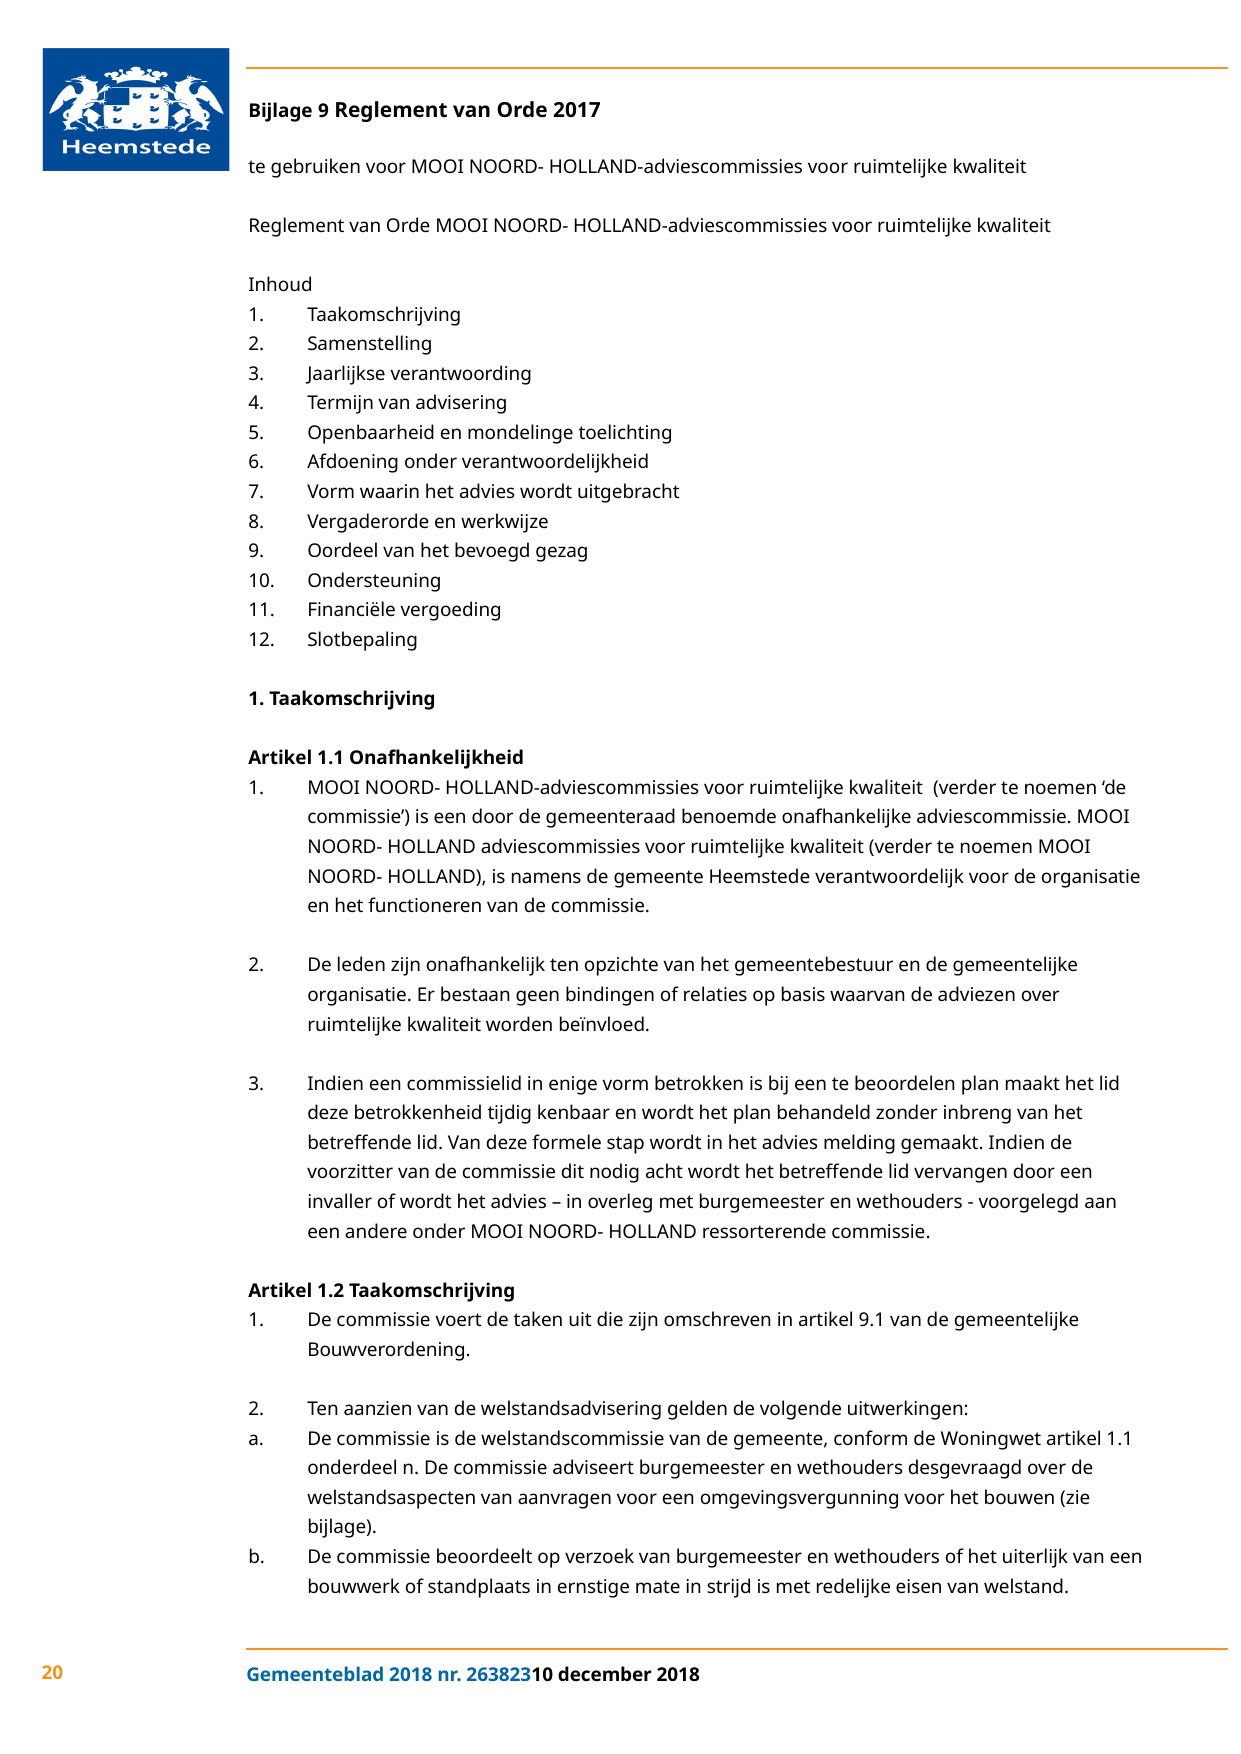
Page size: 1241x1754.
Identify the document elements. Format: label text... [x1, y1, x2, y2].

text Reglement van Orde MOOI NOORD- HOLLAND-adviescommissies voor ruimtelijke kwaliteit [248, 212, 1152, 238]
list Vorm waarin het advies wordt uitgebracht [248, 478, 1152, 504]
text Artikel 1.2 Taakomschrijving [248, 1277, 1152, 1303]
list Slotbepaling [248, 626, 1152, 652]
list Termijn van advisering [248, 389, 1152, 415]
list Ondersteuning [248, 567, 1152, 593]
list Ten aanzien van de welstandsadvisering gelden de volgende uitwerkingen: [248, 1395, 1152, 1421]
list Samenstelling [248, 330, 1152, 356]
list Jaarlijkse verantwoording [248, 360, 1152, 386]
list MOOI NOORD- HOLLAND-adviescommissies voor ruimtelijke kwaliteit (verder te noemen ‘de commissie’) is een door de gemeenteraad benoemde onafhankelijke adviescommissie. MOOI NOORD- HOLLAND adviescommissies voor ruimtelijke kwaliteit (verder te noemen MOOI NOORD- HOLLAND), is namens de gemeente Heemstede verantwoordelijk voor de organisatie en het functioneren van de commissie. [248, 774, 1152, 918]
list Financiële vergoeding [248, 597, 1152, 622]
list Vergaderorde en werkwijze [248, 508, 1152, 534]
list Taakomschrijving [248, 301, 1152, 327]
list De leden zijn onafhankelijk ten opzichte van het gemeentebestuur en de gemeentelijke organisatie. Er bestaan geen bindingen of relaties op basis waarvan de adviezen over ruimtelijke kwaliteit worden beïnvloed. [248, 952, 1152, 1037]
list De commissie beoordeelt op verzoek van burgemeester en wethouders of het uiterlijk van een bouwwerk of standplaats in ernstige mate in strijd is met redelijke eisen van welstand. [248, 1543, 1152, 1599]
text Artikel 1.1 Onafhankelijkheid [248, 744, 1152, 770]
text te gebruiken voor MOOI NOORD- HOLLAND-adviescommissies voor ruimtelijke kwaliteit [248, 153, 1152, 179]
text 1. Taakomschrijving [248, 685, 1152, 711]
list Indien een commissielid in enige vorm betrokken is bij een te beoordelen plan maakt het lid deze betrokkenheid tijdig kenbaar en wordt het plan behandeld zonder inbreng van het betreffende lid. Van deze formele stap wordt in het advies melding gemaakt. Indien de voorzitter van de commissie dit nodig acht wordt het betreffende lid vervangen door een invaller of wordt het advies – in overleg met burgemeester en wethouders - voorgelegd aan een andere onder MOOI NOORD- HOLLAND ressorterende commissie. [248, 1070, 1152, 1244]
list Oordeel van het bevoegd gezag [248, 537, 1152, 563]
list Openbaarheid en mondelinge toelichting [248, 419, 1152, 445]
text Bijlage 9 Reglement van Orde 2017 [248, 95, 1152, 123]
list De commissie is de welstandscommissie van de gemeente, conform de Woningwet artikel 1.1 onderdeel n. De commissie adviseert burgemeester en wethouders desgevraagd over de welstandsaspecten van aanvragen voor een omgevingsvergunning voor het bouwen (zie bijlage). [248, 1425, 1152, 1539]
text Inhoud [248, 271, 1152, 297]
picture [41, 47, 231, 172]
list De commissie voert de taken uit die zijn omschreven in artikel 9.1 van de gemeentelijke Bouwverordening. [248, 1307, 1152, 1362]
list Afdoening onder verantwoordelijkheid [248, 449, 1152, 474]
